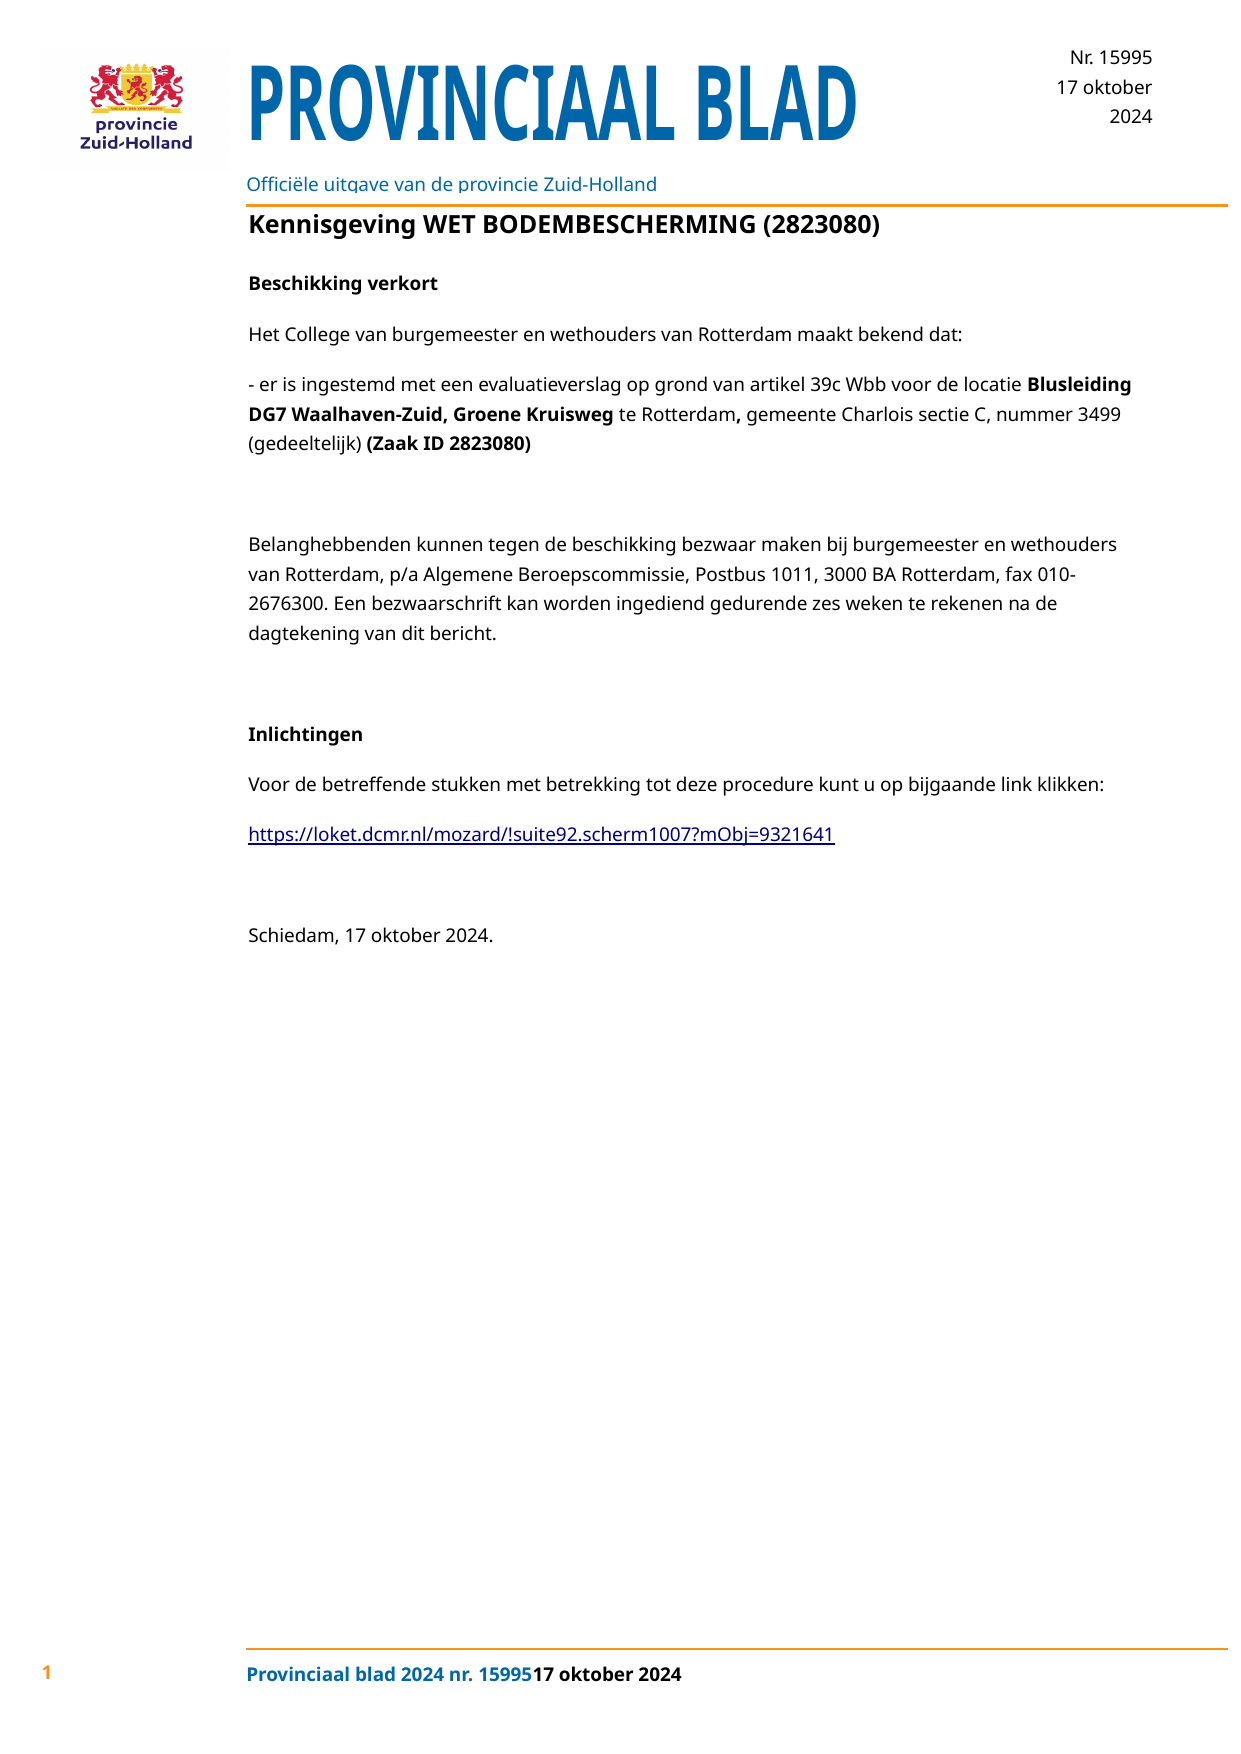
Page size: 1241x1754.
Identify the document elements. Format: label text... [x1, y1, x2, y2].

text https://loket.dcmr.nl/mozard/!suite92.scherm1007?mObj=9321641 [248, 822, 1152, 847]
text Belanghebbenden kunnen tegen de beschikking bezwaar maken bij burgemeester en wethouders van Rotterdam, p/a Algemene Beroepscommissie, Postbus 1011, 3000 BA Rotterdam, fax 010-2676300. Een bezwaarschrift kan worden ingediend gedurende zes weken te rekenen na de dagtekening van dit bericht. [248, 531, 1152, 646]
text Kennisgeving WET BODEMBESCHERMING (2823080) [248, 207, 1152, 241]
picture [41, 47, 231, 172]
text - er is ingestemd met een evaluatieverslag op grond van artikel 39c Wbb voor de locatie Blusleiding DG7 Waalhaven-Zuid, Groene Kruisweg te Rotterdam, gemeente Charlois sectie C, nummer 3499 (gedeeltelijk) (Zaak ID 2823080) [248, 371, 1152, 456]
text Beschikking verkort [248, 270, 1152, 296]
text Voor de betreffende stukken met betrekking tot deze procedure kunt u op bijgaande link klikken: [248, 771, 1152, 797]
text Schiedam, 17 oktober 2024. [248, 922, 1152, 948]
text Het College van burgemeester en wethouders van Rotterdam maakt bekend dat: [248, 321, 1152, 346]
text Inlichtingen [248, 721, 1152, 746]
